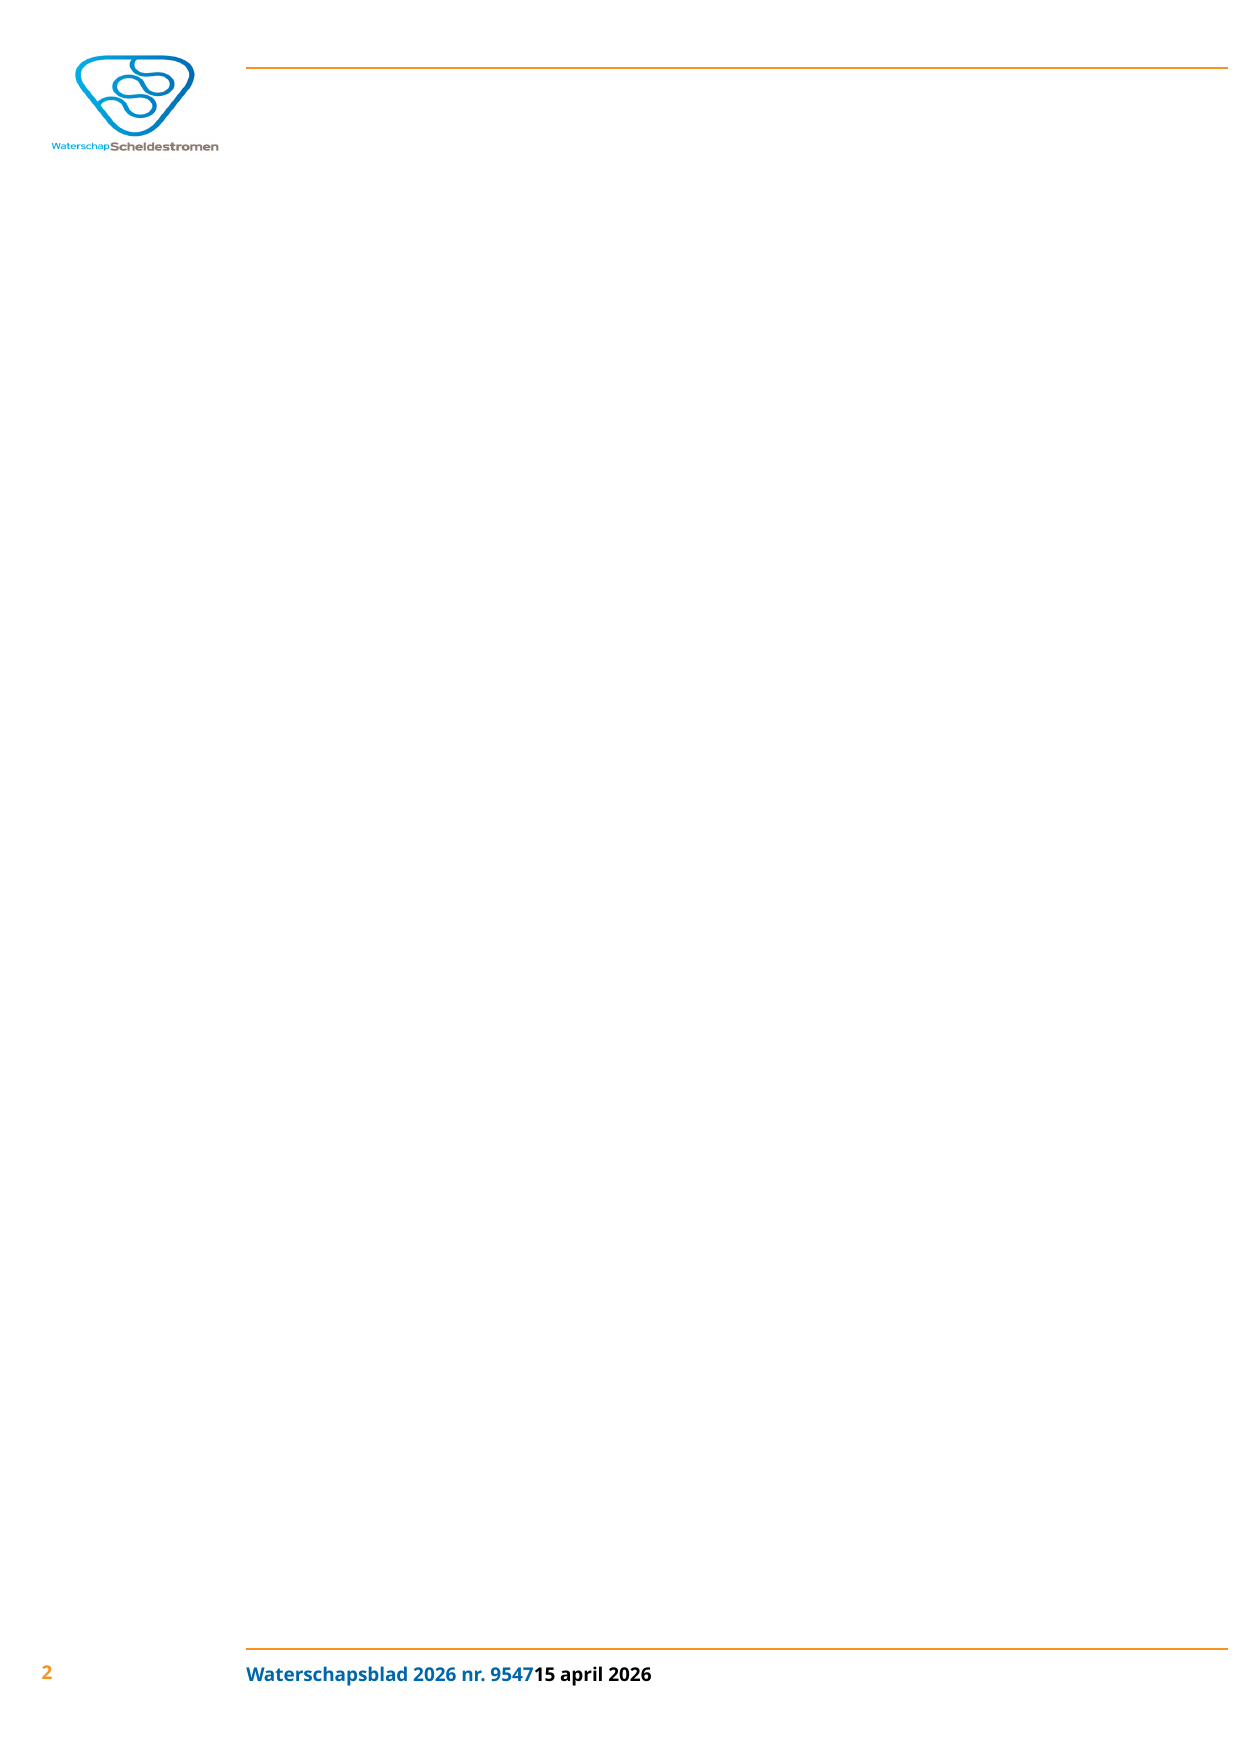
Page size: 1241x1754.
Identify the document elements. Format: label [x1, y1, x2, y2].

picture [41, 47, 231, 172]
